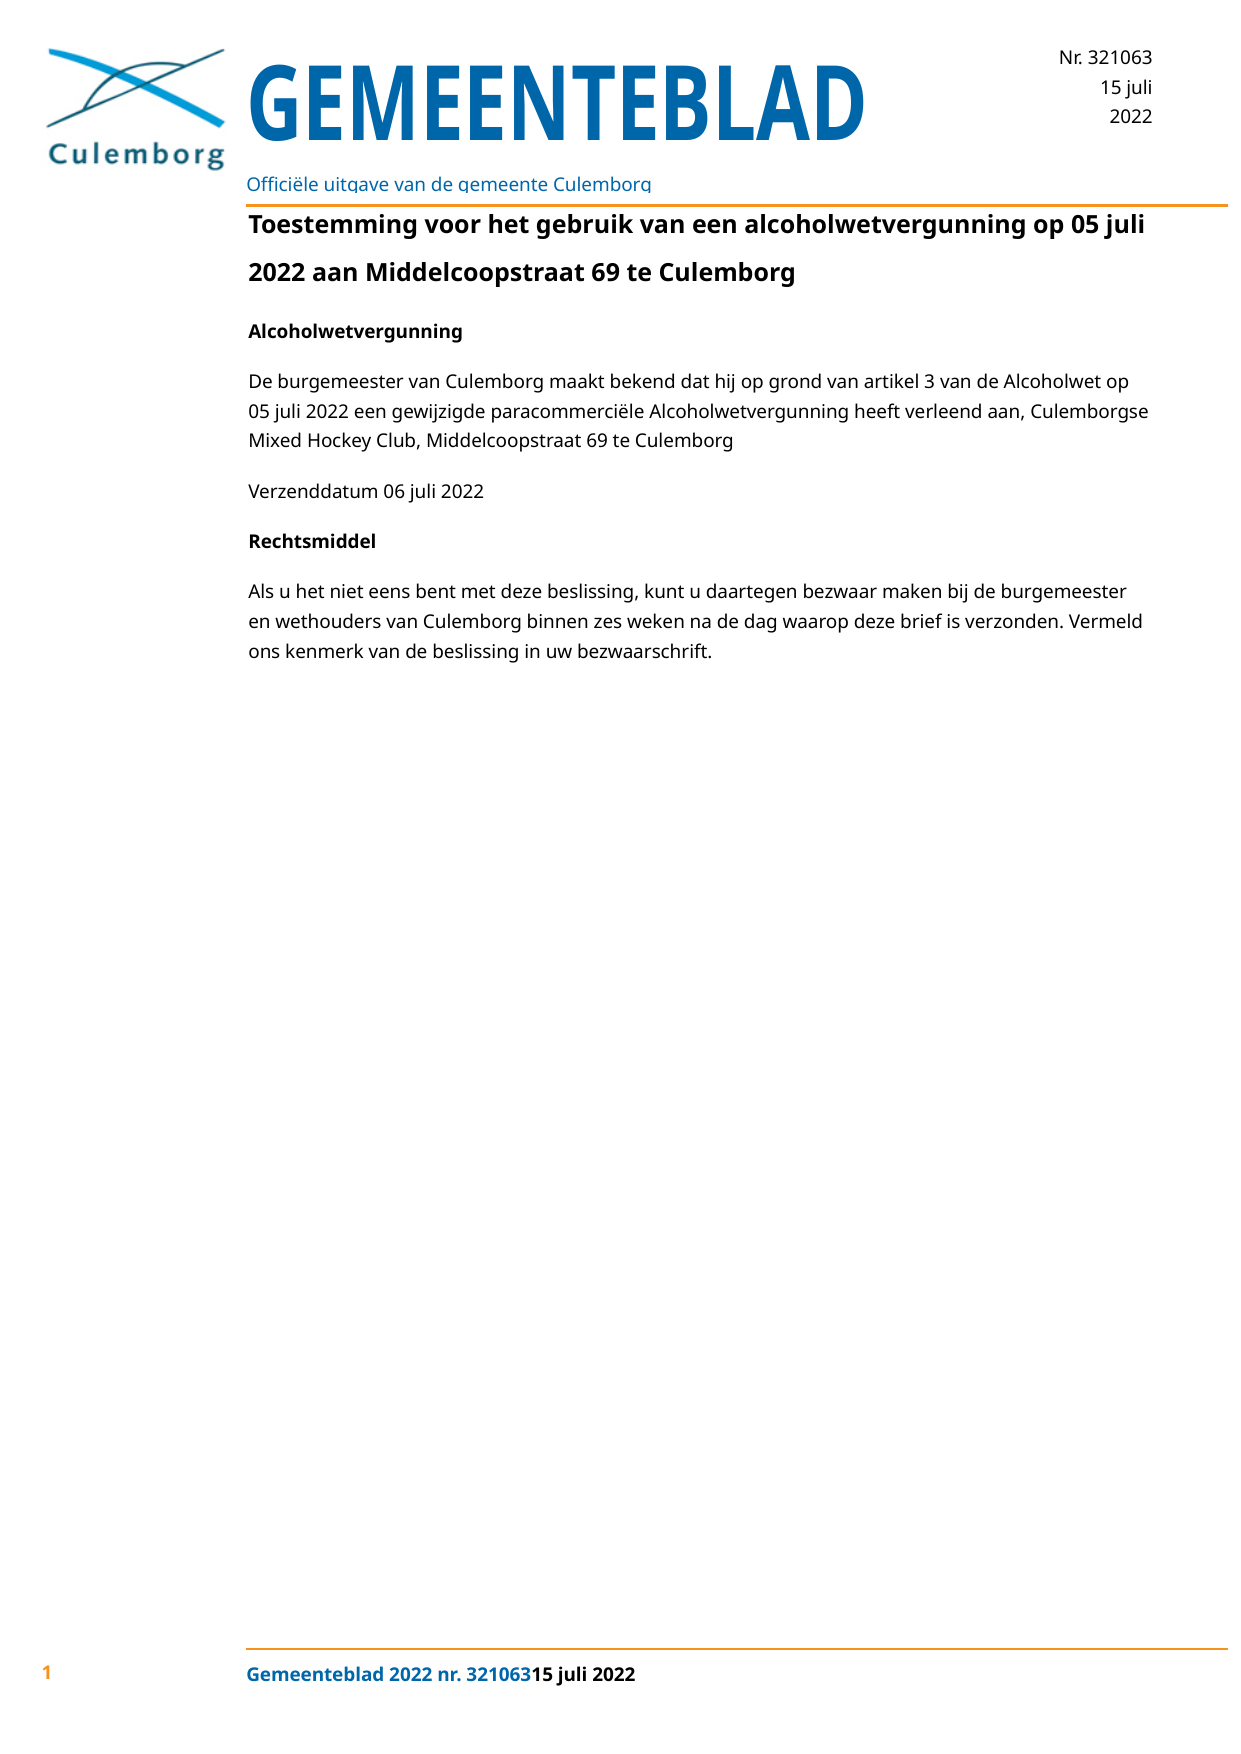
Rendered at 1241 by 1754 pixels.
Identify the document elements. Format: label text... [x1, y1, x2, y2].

text Rechtsmiddel [248, 528, 1152, 554]
picture [41, 47, 231, 172]
text Als u het niet eens bent met deze beslissing, kunt u daartegen bezwaar maken bij de burgemeester en wethouders van Culemborg binnen zes weken na de dag waarop deze brief is verzonden. Vermeld ons kenmerk van de beslissing in uw bezwaarschrift. [248, 579, 1152, 664]
text De burgemeester van Culemborg maakt bekend dat hij op grond van artikel 3 van de Alcoholwet op 05 juli 2022 een gewijzigde paracommerciële Alcoholwetvergunning heeft verleend aan, Culemborgse Mixed Hockey Club, Middelcoopstraat 69 te Culemborg [248, 368, 1152, 453]
text Alcoholwetvergunning [248, 318, 1152, 344]
text Toestemming voor het gebruik van een alcoholwetvergunning op 05 juli 2022 aan Middelcoopstraat 69 te Culemborg [248, 207, 1152, 288]
text Verzenddatum 06 juli 2022 [248, 478, 1152, 504]
